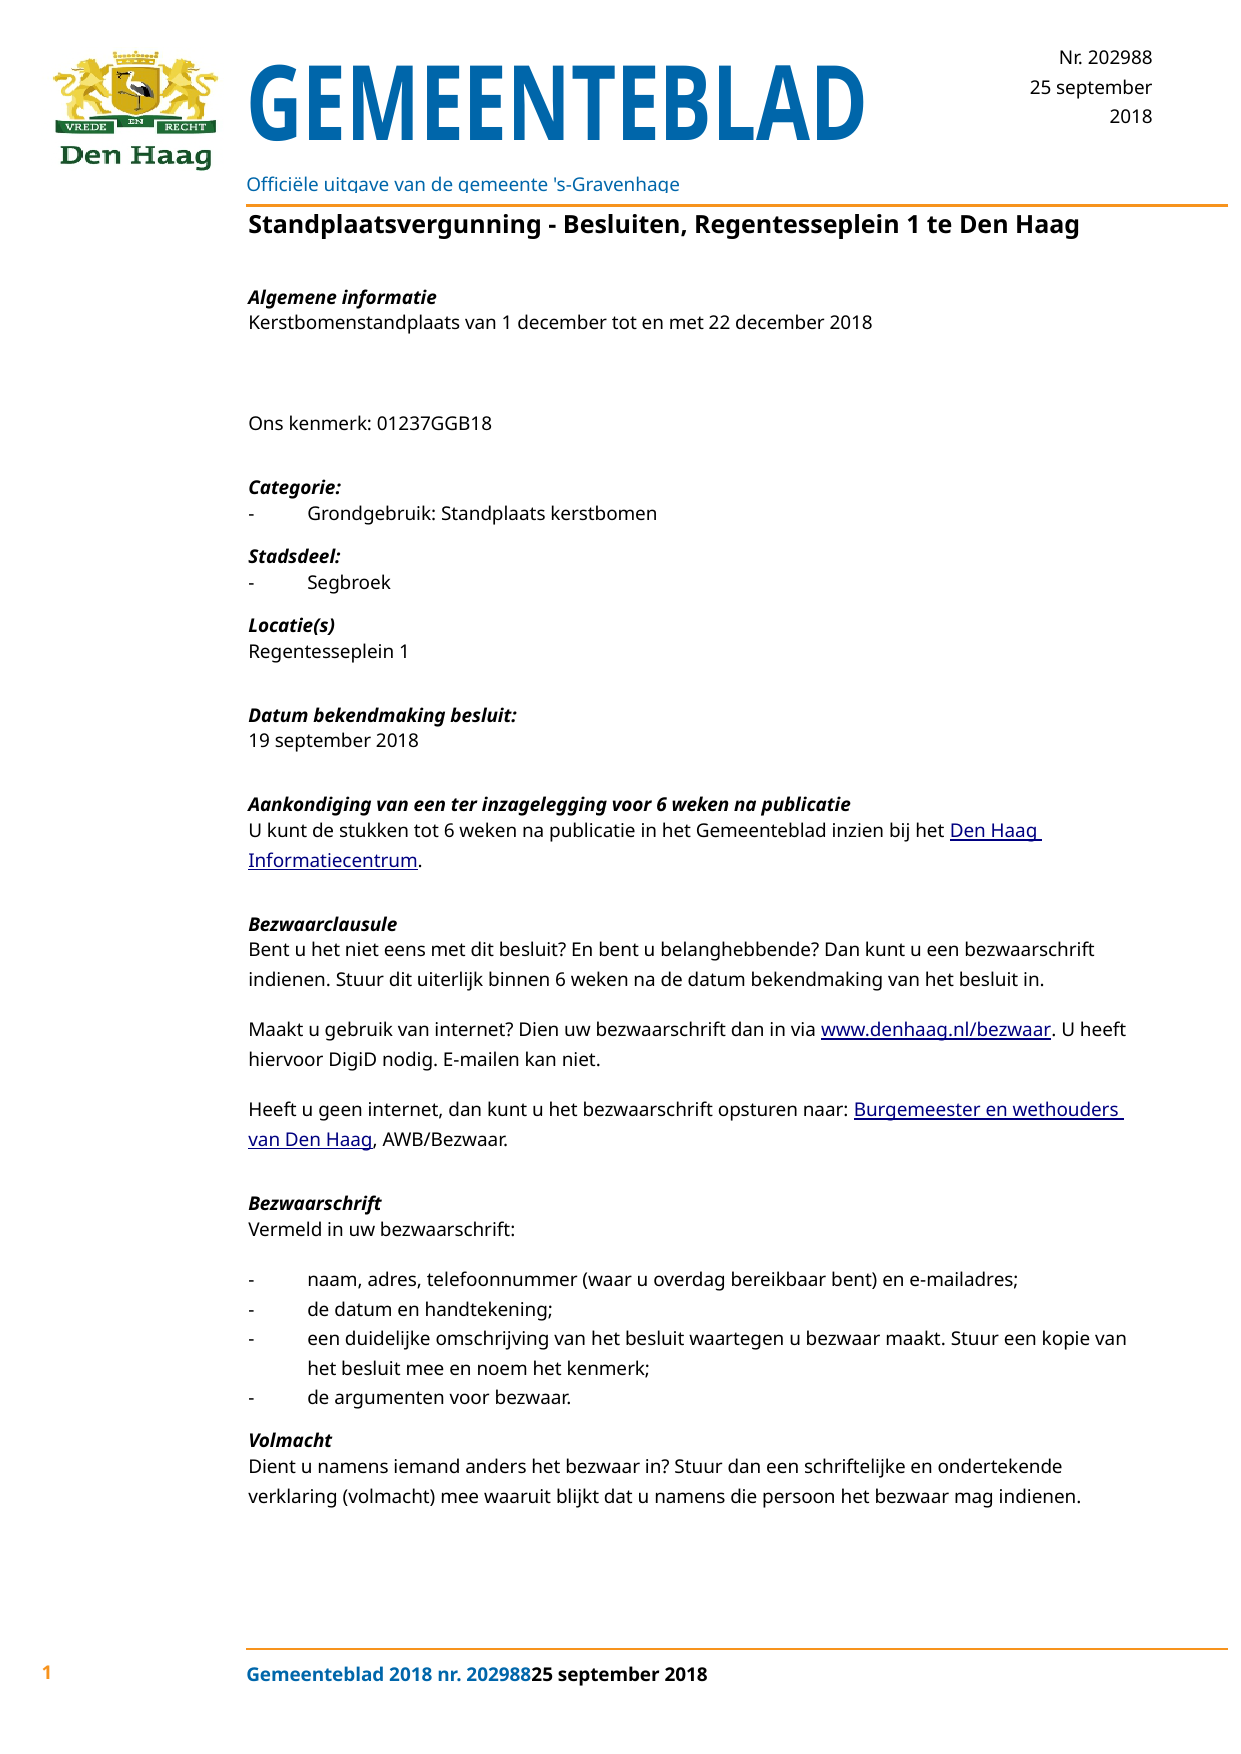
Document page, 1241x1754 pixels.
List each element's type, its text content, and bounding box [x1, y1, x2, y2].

list Segbroek [248, 569, 1152, 595]
text Standplaatsvergunning - Besluiten, Regentesseplein 1 te Den Haag [248, 207, 1152, 241]
text Algemene informatie [248, 284, 1152, 309]
list een duidelijke omschrijving van het besluit waartegen u bezwaar maakt. Stuur een kopie van het besluit mee en noem het kenmerk; [248, 1325, 1152, 1381]
text Categorie: [248, 474, 1152, 500]
list de argumenten voor bezwaar. [248, 1384, 1152, 1410]
text Aankondiging van een ter inzagelegging voor 6 weken na publicatie [248, 791, 1152, 817]
list Grondgebruik: Standplaats kerstbomen [248, 500, 1152, 526]
text Bezwaarclausule [248, 911, 1152, 936]
text Bent u het niet eens met dit besluit? En bent u belanghebbende? Dan kunt u een bezwaarschrift indienen. Stuur dit uiterlijk binnen 6 weken na de datum bekendmaking van het besluit in. [248, 936, 1152, 992]
text Maakt u gebruik van internet? Dien uw bezwaarschrift dan in via www.denhaag.nl/bezwaar. U heeft hiervoor DigiD nodig. E-mailen kan niet. [248, 1016, 1152, 1072]
text 19 september 2018 [248, 727, 1152, 753]
text Dient u namens iemand anders het bezwaar in? Stuur dan een schriftelijke en ondertekende verklaring (volmacht) mee waaruit blijkt dat u namens die persoon het bezwaar mag indienen. [248, 1453, 1152, 1509]
text U kunt de stukken tot 6 weken na publicatie in het Gemeenteblad inzien bij het Den Haag Informatiecentrum. [248, 817, 1152, 872]
text Bezwaarschrift [248, 1190, 1152, 1216]
text Datum bekendmaking besluit: [248, 702, 1152, 727]
picture [41, 47, 231, 172]
list de datum en handtekening; [248, 1296, 1152, 1321]
text Locatie(s) [248, 612, 1152, 638]
text Vermeld in uw bezwaarschrift: [248, 1216, 1152, 1241]
text Stadsdeel: [248, 543, 1152, 569]
text Volmacht [248, 1428, 1152, 1453]
list naam, adres, telefoonnummer (waar u overdag bereikbaar bent) en e-mailadres; [248, 1266, 1152, 1292]
text Kerstbomenstandplaats van 1 december tot en met 22 december 2018 [248, 309, 1152, 335]
text Regentesseplein 1 [248, 638, 1152, 663]
text Ons kenmerk: 01237GGB18 [248, 410, 1152, 436]
text Heeft u geen internet, dan kunt u het bezwaarschrift opsturen naar: Burgemeester en wethouders van Den Haag, AWB/Bezwaar. [248, 1096, 1152, 1152]
